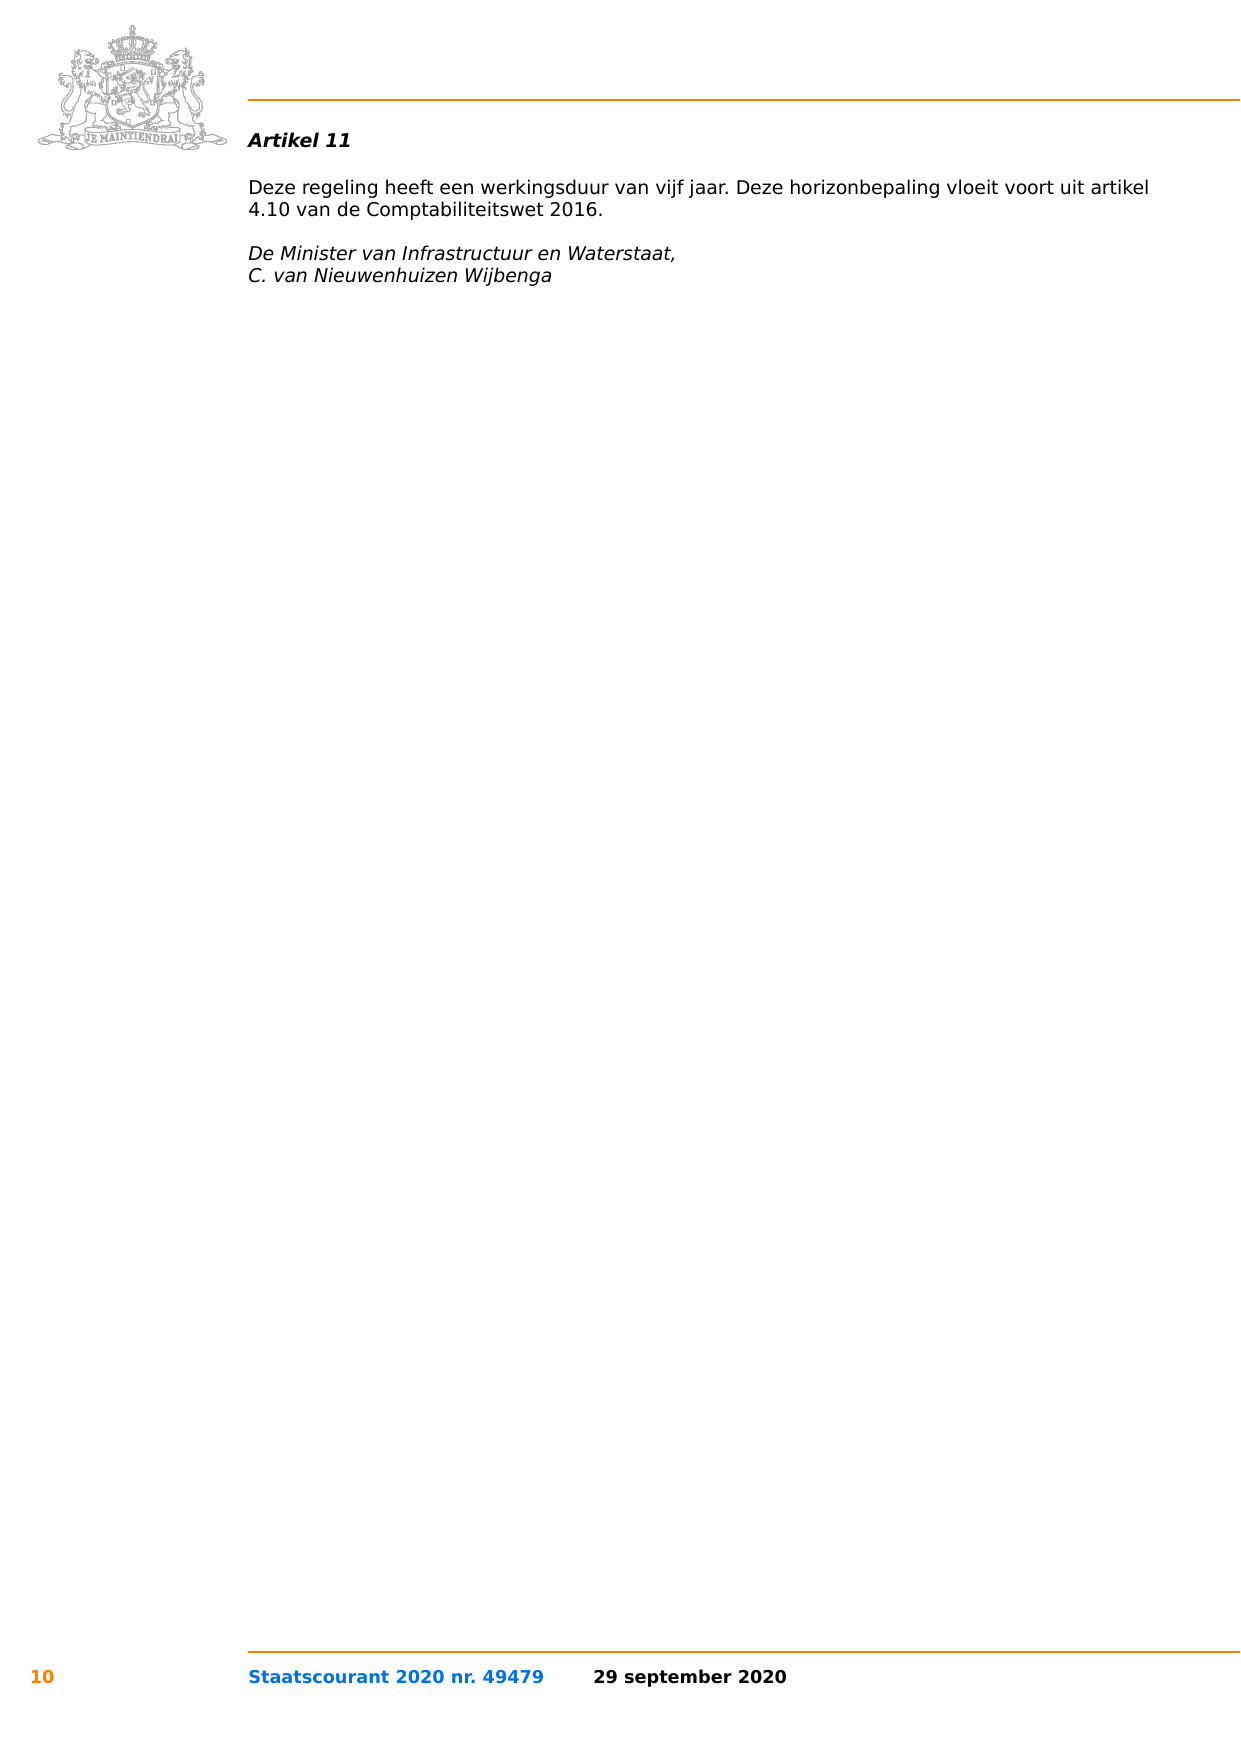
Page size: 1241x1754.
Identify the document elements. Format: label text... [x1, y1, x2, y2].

text Deze regeling heeft een werkingsduur van vijf jaar. Deze horizonbepaling vloeit voort uit artikel 4.10 van de Comptabiliteitswet 2016. [248, 177, 1163, 221]
text De Minister van Infrastructuur en Waterstaat, C. van Nieuwenhuizen Wijbenga [248, 243, 1163, 287]
subtitle Artikel 11 [248, 130, 1163, 152]
picture [38, 25, 227, 150]
